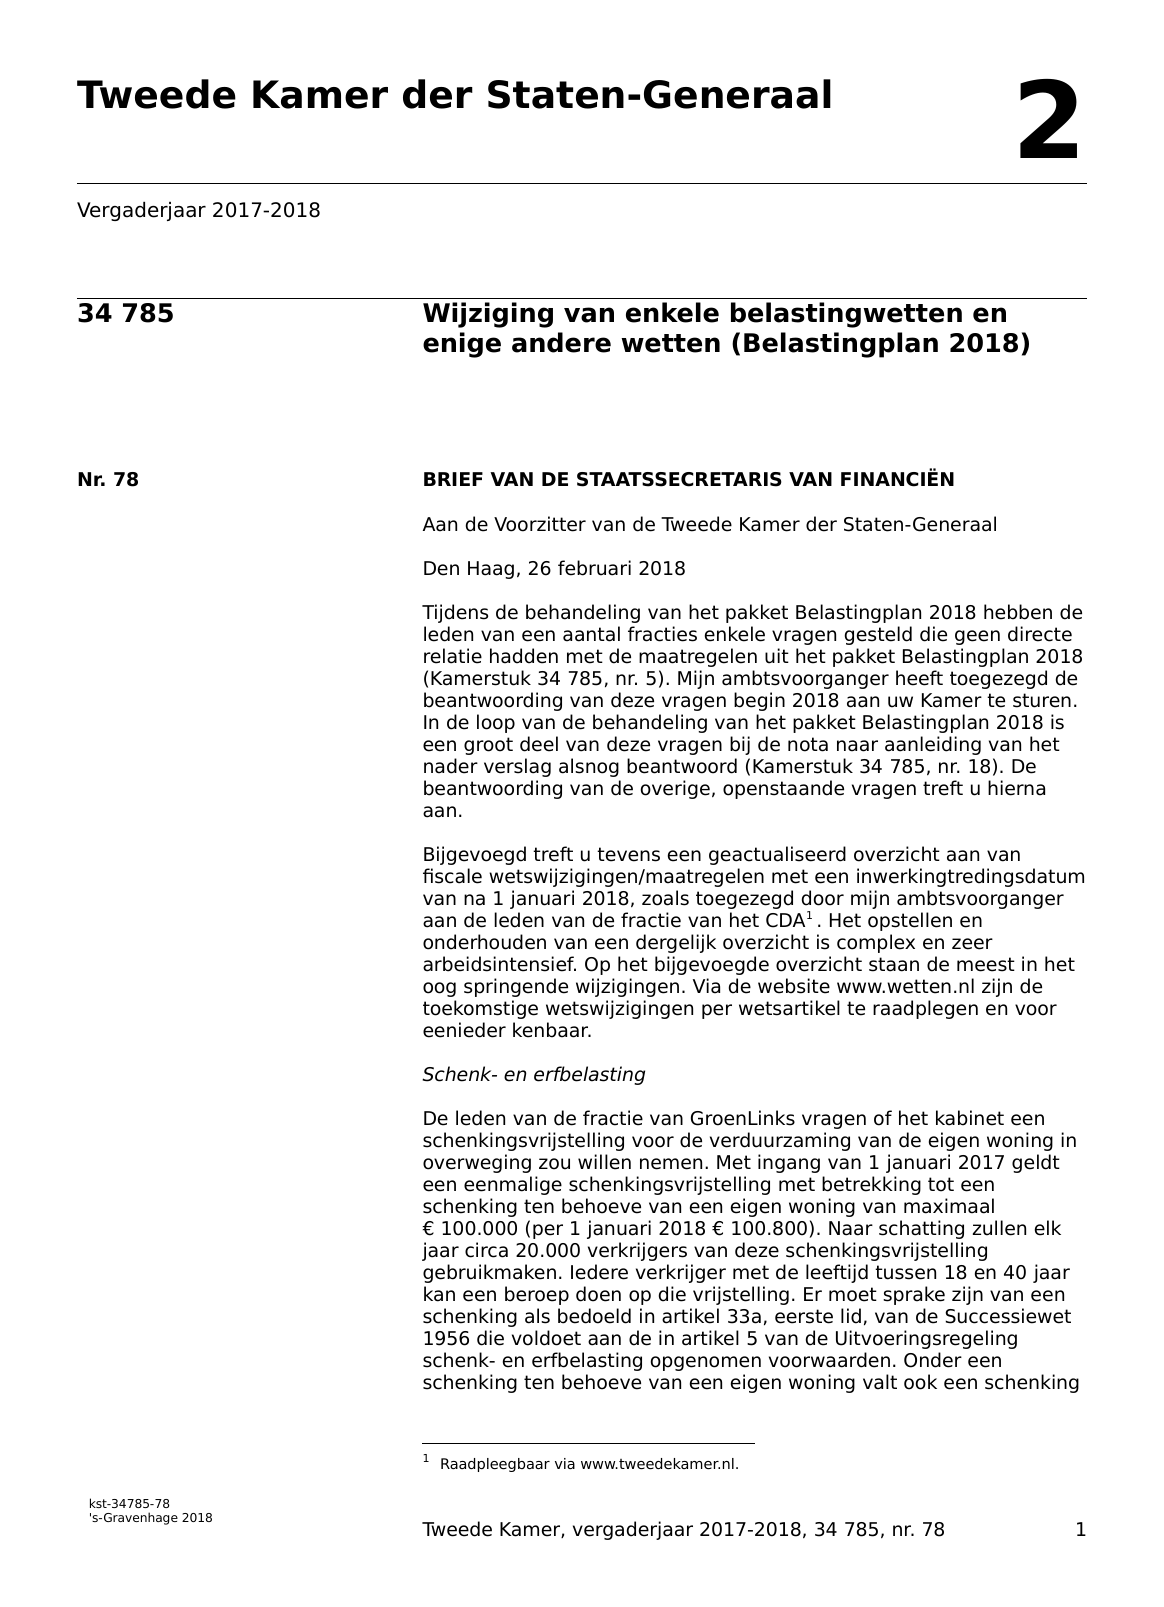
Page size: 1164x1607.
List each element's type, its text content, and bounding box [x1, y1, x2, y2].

table_cell Vergaderjaar 2017-2018 [77, 184, 1087, 298]
text kst-34785-78 [88, 1497, 323, 1511]
text Bijgevoegd treft u tevens een geactualiseerd overzicht aan van fiscale wetswijzigingen/maatregelen met een inwerkingtredingsdatum van na 1 januari 2018, zoals toegezegd door mijn ambtsvoorganger aan de leden van de fractie van het CDA. Het opstellen en onderhouden van een dergelijk overzicht is complex en zeer arbeidsintensief. Op het bijgevoegde overzicht staan de meest in het oog springende wijzigingen. Via de website www.wetten.nl zijn de toekomstige wetswijzigingen per wetsartikel te raadplegen en voor eenieder kenbaar. [422, 844, 1087, 1042]
text De leden van de fractie van GroenLinks vragen of het kabinet een schenkingsvrijstelling voor de verduurzaming van de eigen woning in overweging zou willen nemen. Met ingang van 1 januari 2017 geldt een eenmalige schenkingsvrijstelling met betrekking tot een schenking ten behoeve van een eigen woning van maximaal € 100.000 (per 1 januari 2018 € 100.800). Naar schatting zullen elk jaar circa 20.000 verkrijgers van deze schenkingsvrijstelling gebruikmaken. Iedere verkrijger met de leeftijd tussen 18 en 40 jaar kan een beroep doen op die vrijstelling. Er moet sprake zijn van een schenking als bedoeld in artikel 33a, eerste lid, van de Successiewet 1956 die voldoet aan de in artikel 5 van de Uitvoeringsregeling schenk- en erfbelasting opgenomen voorwaarden. Onder een schenking ten behoeve van een eigen woning valt ook een schenking [422, 1108, 1087, 1394]
subtitle 34 785 Wijziging van enkele belastingwetten en enige andere wetten (Belastingplan 2018) [77, 299, 1087, 358]
table_header 2 [886, 59, 1087, 183]
text Tijdens de behandeling van het pakket Belastingplan 2018 hebben de leden van een aantal fracties enkele vragen gesteld die geen directe relatie hadden met de maatregelen uit het pakket Belastingplan 2018 (Kamerstuk 34 785, nr. 5). Mijn ambtsvoorganger heeft toegezegd de beantwoording van deze vragen begin 2018 aan uw Kamer te sturen. In de loop van de behandeling van het pakket Belastingplan 2018 is een groot deel van deze vragen bij de nota naar aanleiding van het nader verslag alsnog beantwoord (Kamerstuk 34 785, nr. 18). De beantwoording van de overige, openstaande vragen treft u hierna aan. [422, 602, 1087, 822]
text Den Haag, 26 februari 2018 [422, 558, 1087, 580]
table_header Tweede Kamer der Staten-Generaal [77, 59, 886, 183]
text 's-Gravenhage 2018 [88, 1511, 323, 1525]
subtitle Schenk- en erfbelasting [422, 1064, 1087, 1086]
text Aan de Voorzitter van de Tweede Kamer der Staten-Generaal [422, 513, 1087, 536]
subtitle Nr. 78 BRIEF VAN DE STAATSSECRETARIS VAN FINANCIËN [77, 469, 1087, 491]
text Raadpleegbaar via www.tweedekamer.nl. [422, 1452, 1087, 1474]
